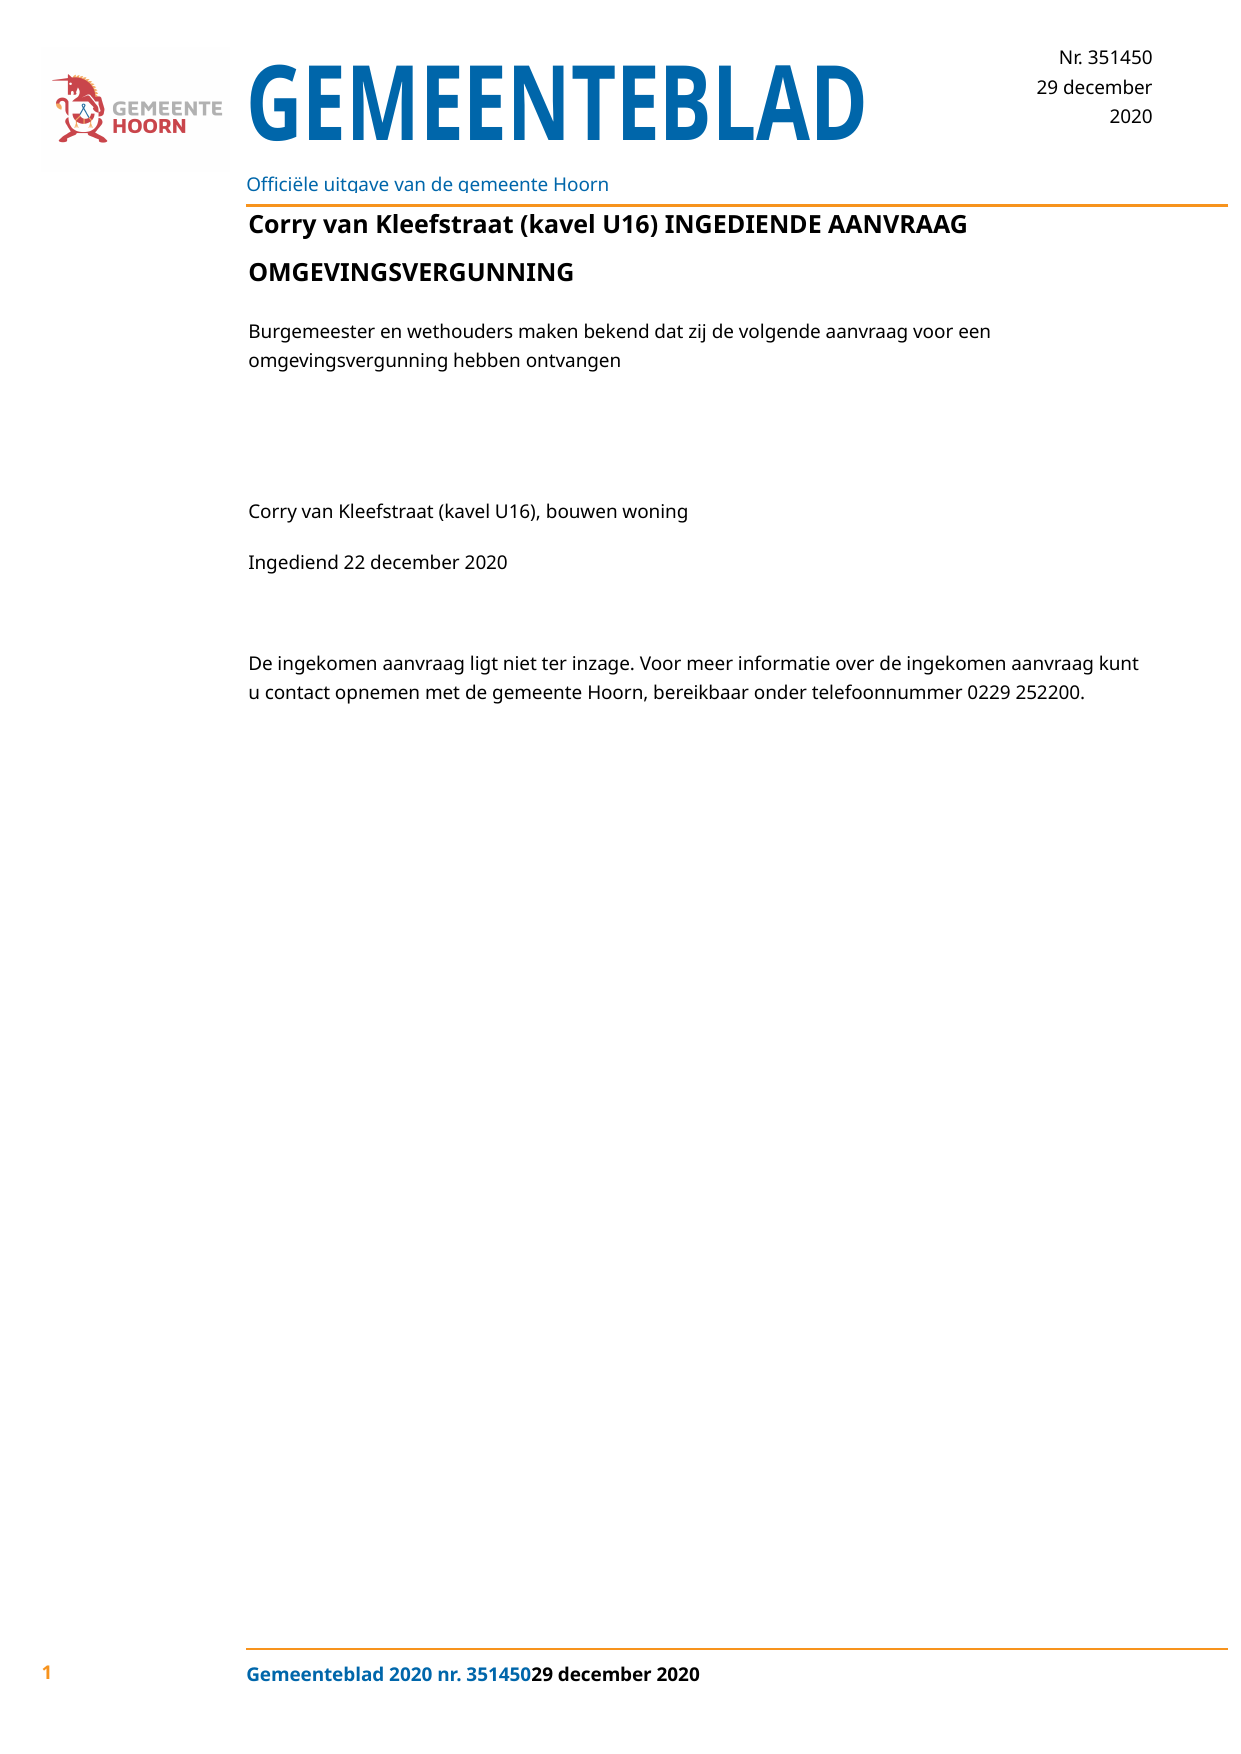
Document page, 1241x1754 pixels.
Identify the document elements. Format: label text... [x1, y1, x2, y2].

picture [41, 47, 231, 172]
text Ingediend 22 december 2020 [248, 549, 1152, 575]
text Corry van Kleefstraat (kavel U16), bouwen woning [248, 499, 1152, 524]
text De ingekomen aanvraag ligt niet ter inzage. Voor meer informatie over de ingekomen aanvraag kunt u contact opnemen met de gemeente Hoorn, bereikbaar onder telefoonnummer 0229 252200. [248, 650, 1152, 705]
text Burgemeester en wethouders maken bekend dat zij de volgende aanvraag voor een omgevingsvergunning hebben ontvangen [248, 318, 1152, 373]
text Corry van Kleefstraat (kavel U16) INGEDIENDE AANVRAAG OMGEVINGSVERGUNNING [248, 207, 1152, 288]
